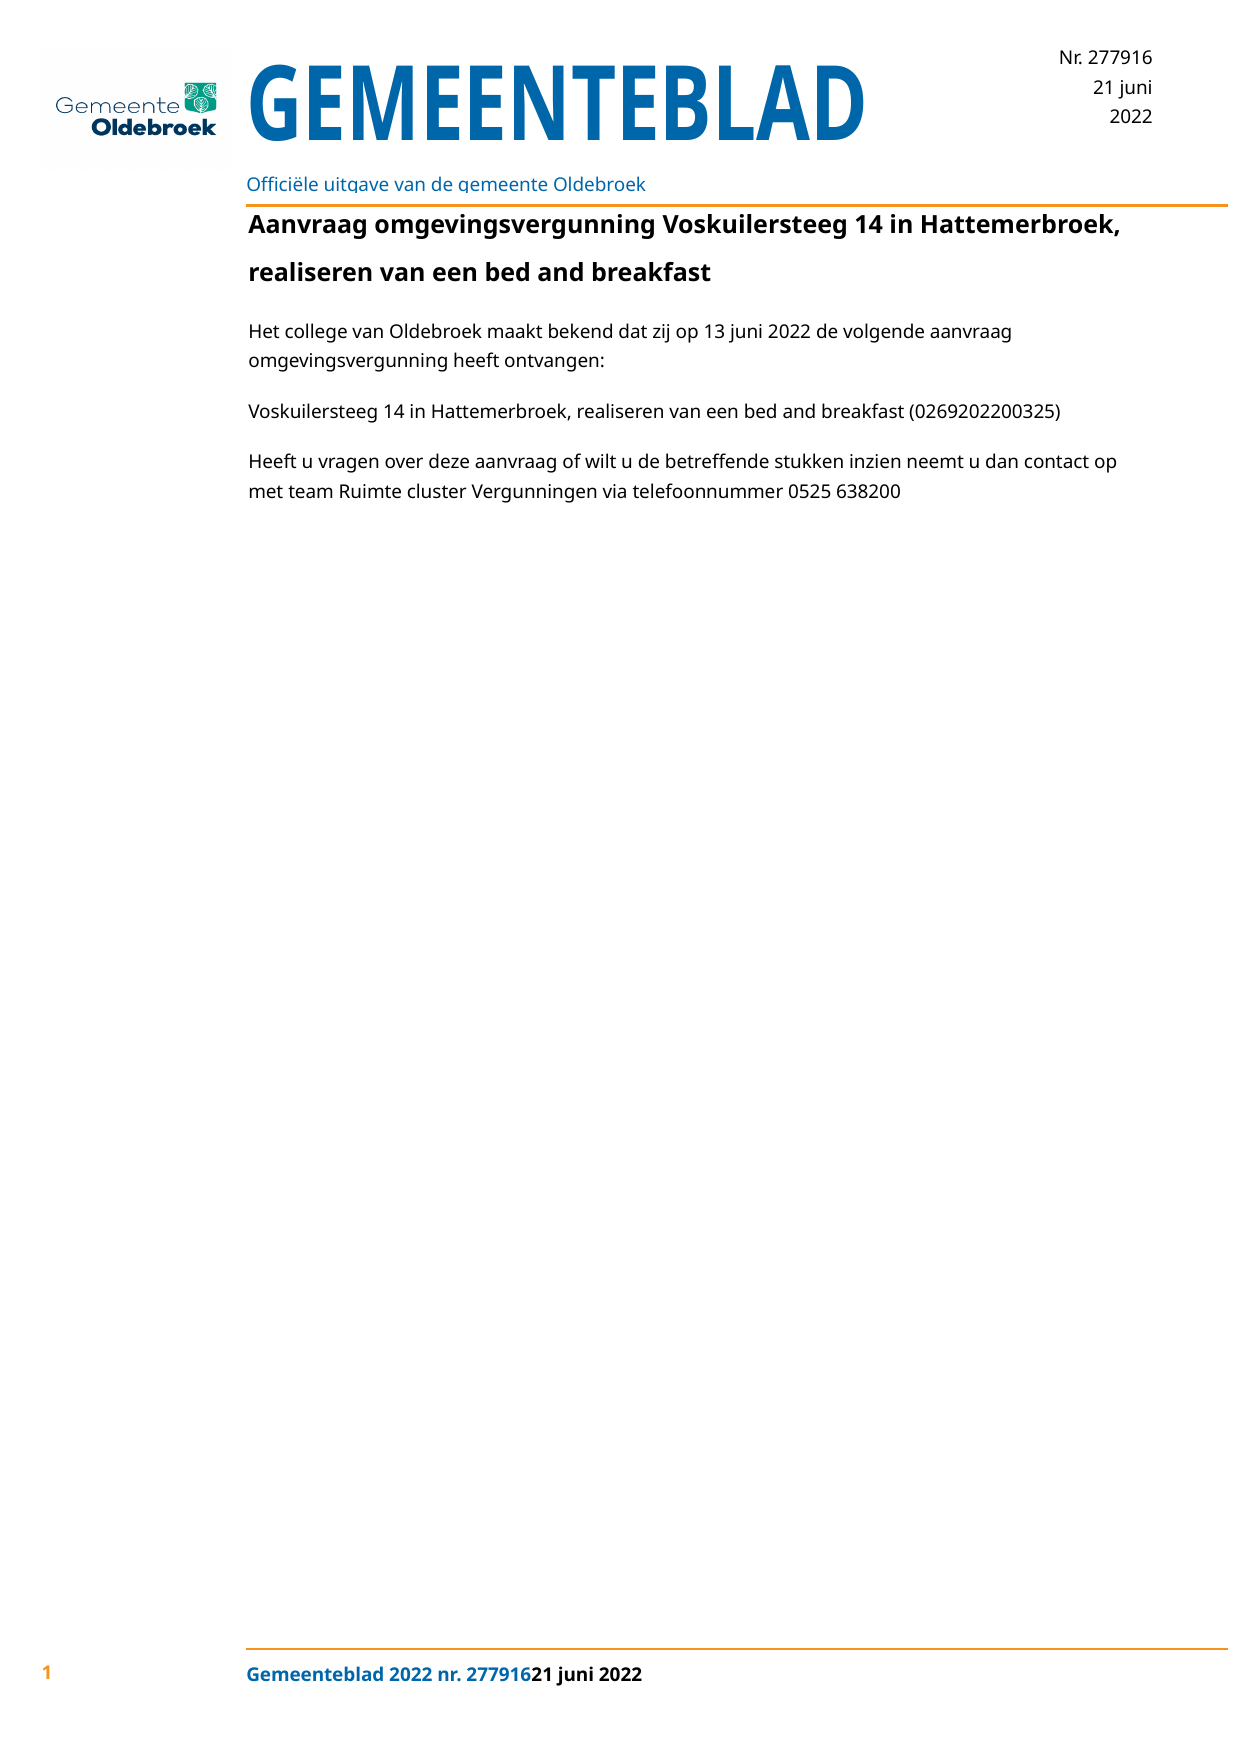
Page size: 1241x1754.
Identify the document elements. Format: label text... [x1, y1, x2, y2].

text Heeft u vragen over deze aanvraag of wilt u de betreffende stukken inzien neemt u dan contact op met team Ruimte cluster Vergunningen via telefoonnummer 0525 638200 [248, 448, 1152, 504]
picture [41, 47, 231, 172]
text Het college van Oldebroek maakt bekend dat zij op 13 juni 2022 de volgende aanvraag omgevingsvergunning heeft ontvangen: [248, 318, 1152, 373]
text Aanvraag omgevingsvergunning Voskuilersteeg 14 in Hattemerbroek, realiseren van een bed and breakfast [248, 207, 1152, 288]
text Voskuilersteeg 14 in Hattemerbroek, realiseren van een bed and breakfast (0269202200325) [248, 398, 1152, 424]
